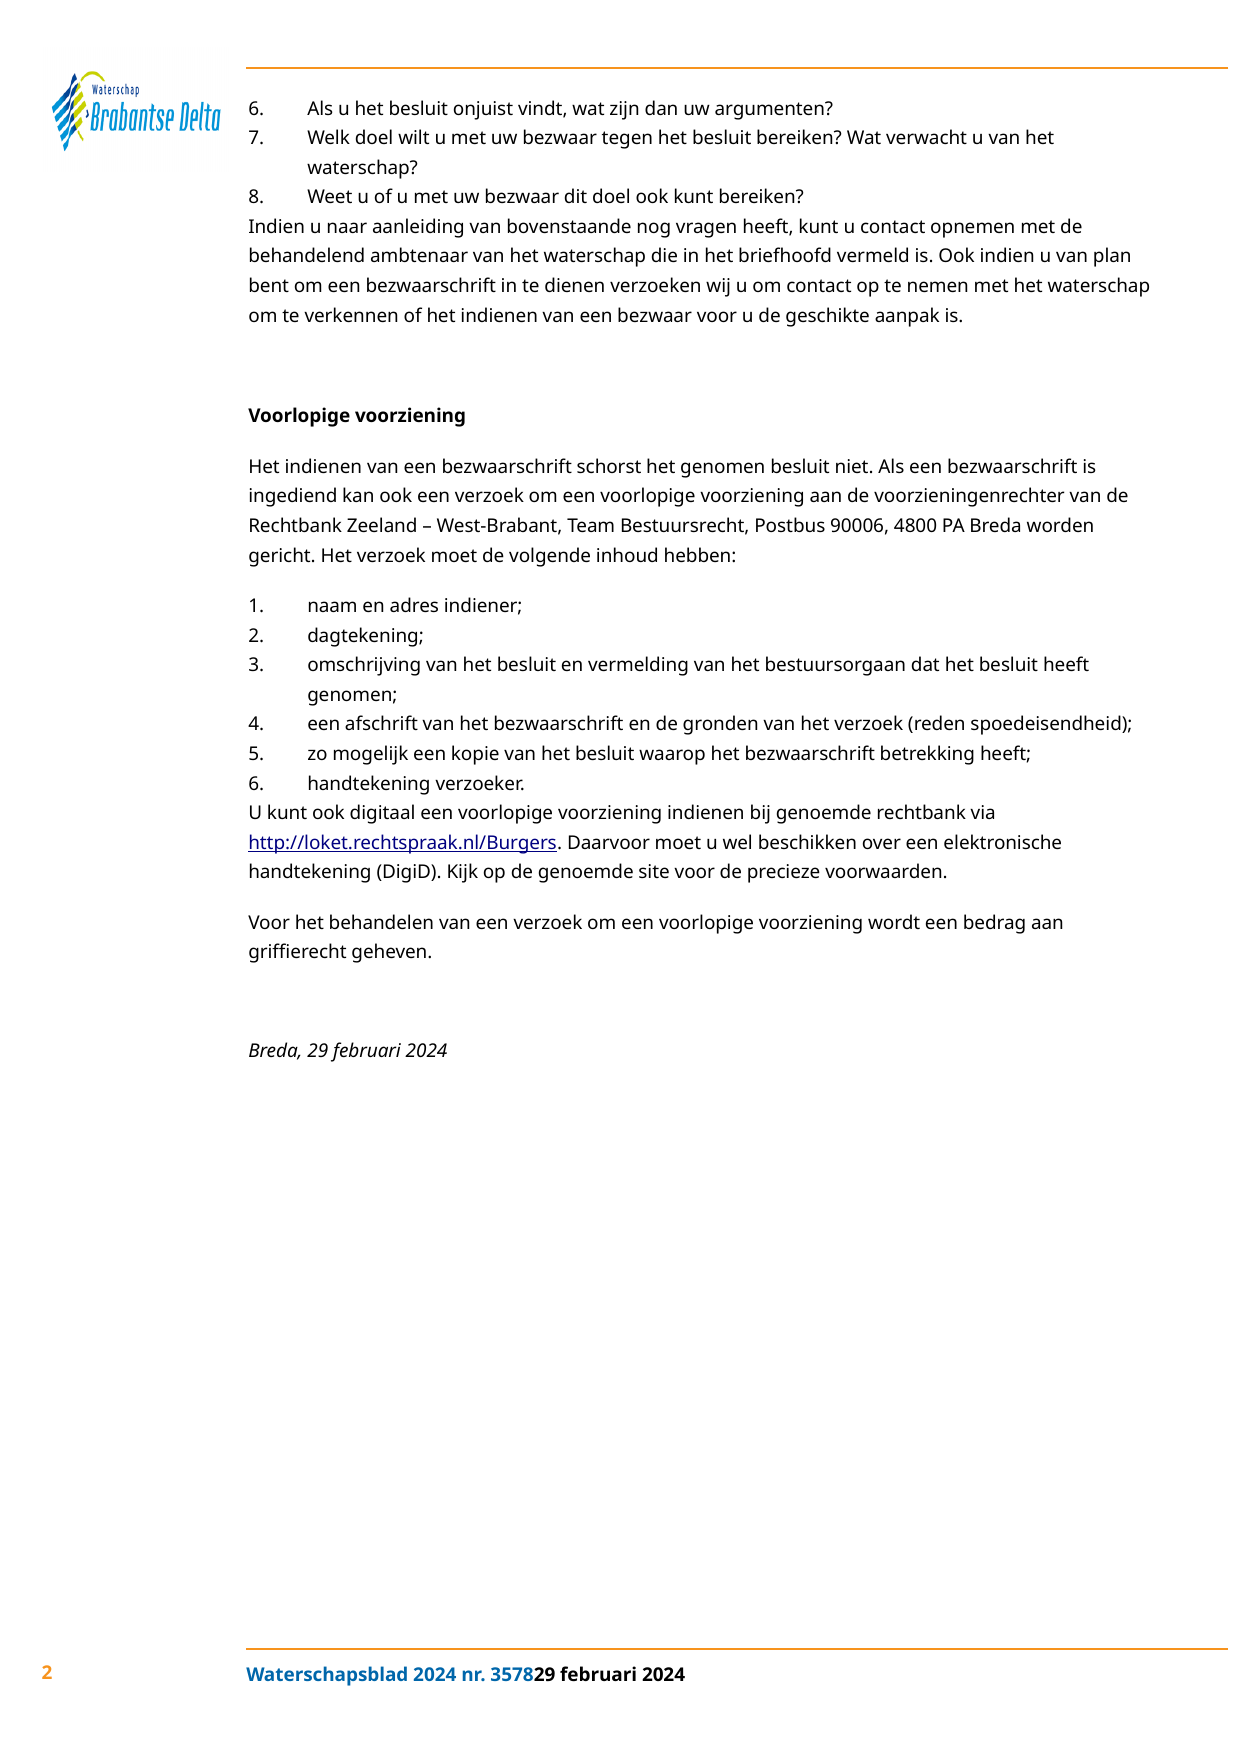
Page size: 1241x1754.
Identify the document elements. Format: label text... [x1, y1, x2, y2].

list Weet u of u met uw bezwaar dit doel ook kunt bereiken? [248, 183, 1152, 209]
list handtekening verzoeker. [248, 770, 1152, 796]
list dagtekening; [248, 622, 1152, 648]
text U kunt ook digitaal een voorlopige voorziening indienen bij genoemde rechtbank via http://loket.rechtspraak.nl/Burgers. Daarvoor moet u wel beschikken over een elektronische handtekening (DigiD). Kijk op de genoemde site voor de precieze voorwaarden. [248, 799, 1152, 884]
text Voor het behandelen van een verzoek om een voorlopige voorziening wordt een bedrag aan griffierecht geheven. [248, 909, 1152, 964]
list een afschrift van het bezwaarschrift en de gronden van het verzoek (reden spoedeisendheid); [248, 711, 1152, 736]
text Voorlopige voorziening [248, 403, 1152, 428]
list zo mogelijk een kopie van het besluit waarop het bezwaarschrift betrekking heeft; [248, 740, 1152, 766]
picture [41, 47, 231, 172]
list omschrijving van het besluit en vermelding van het bestuursorgaan dat het besluit heeft genomen; [248, 651, 1152, 707]
list Welk doel wilt u met uw bezwaar tegen het besluit bereiken? Wat verwacht u van het waterschap? [248, 124, 1152, 180]
text Breda, 29 februari 2024 [248, 1037, 1152, 1062]
text Het indienen van een bezwaarschrift schorst het genomen besluit niet. Als een bezwaarschrift is ingediend kan ook een verzoek om een voorlopige voorziening aan de voorzieningenrechter van de Rechtbank Zeeland – West-Brabant, Team Bestuursrecht, Postbus 90006, 4800 PA Breda worden gericht. Het verzoek moet de volgende inhoud hebben: [248, 453, 1152, 568]
list Als u het besluit onjuist vindt, wat zijn dan uw argumenten? [248, 95, 1152, 121]
list naam en adres indiener; [248, 592, 1152, 618]
text Indien u naar aanleiding van bovenstaande nog vragen heeft, kunt u contact opnemen met de behandelend ambtenaar van het waterschap die in het briefhoofd vermeld is. Ook indien u van plan bent om een bezwaarschrift in te dienen verzoeken wij u om contact op te nemen met het waterschap om te verkennen of het indienen van een bezwaar voor u de geschikte aanpak is. [248, 213, 1152, 328]
